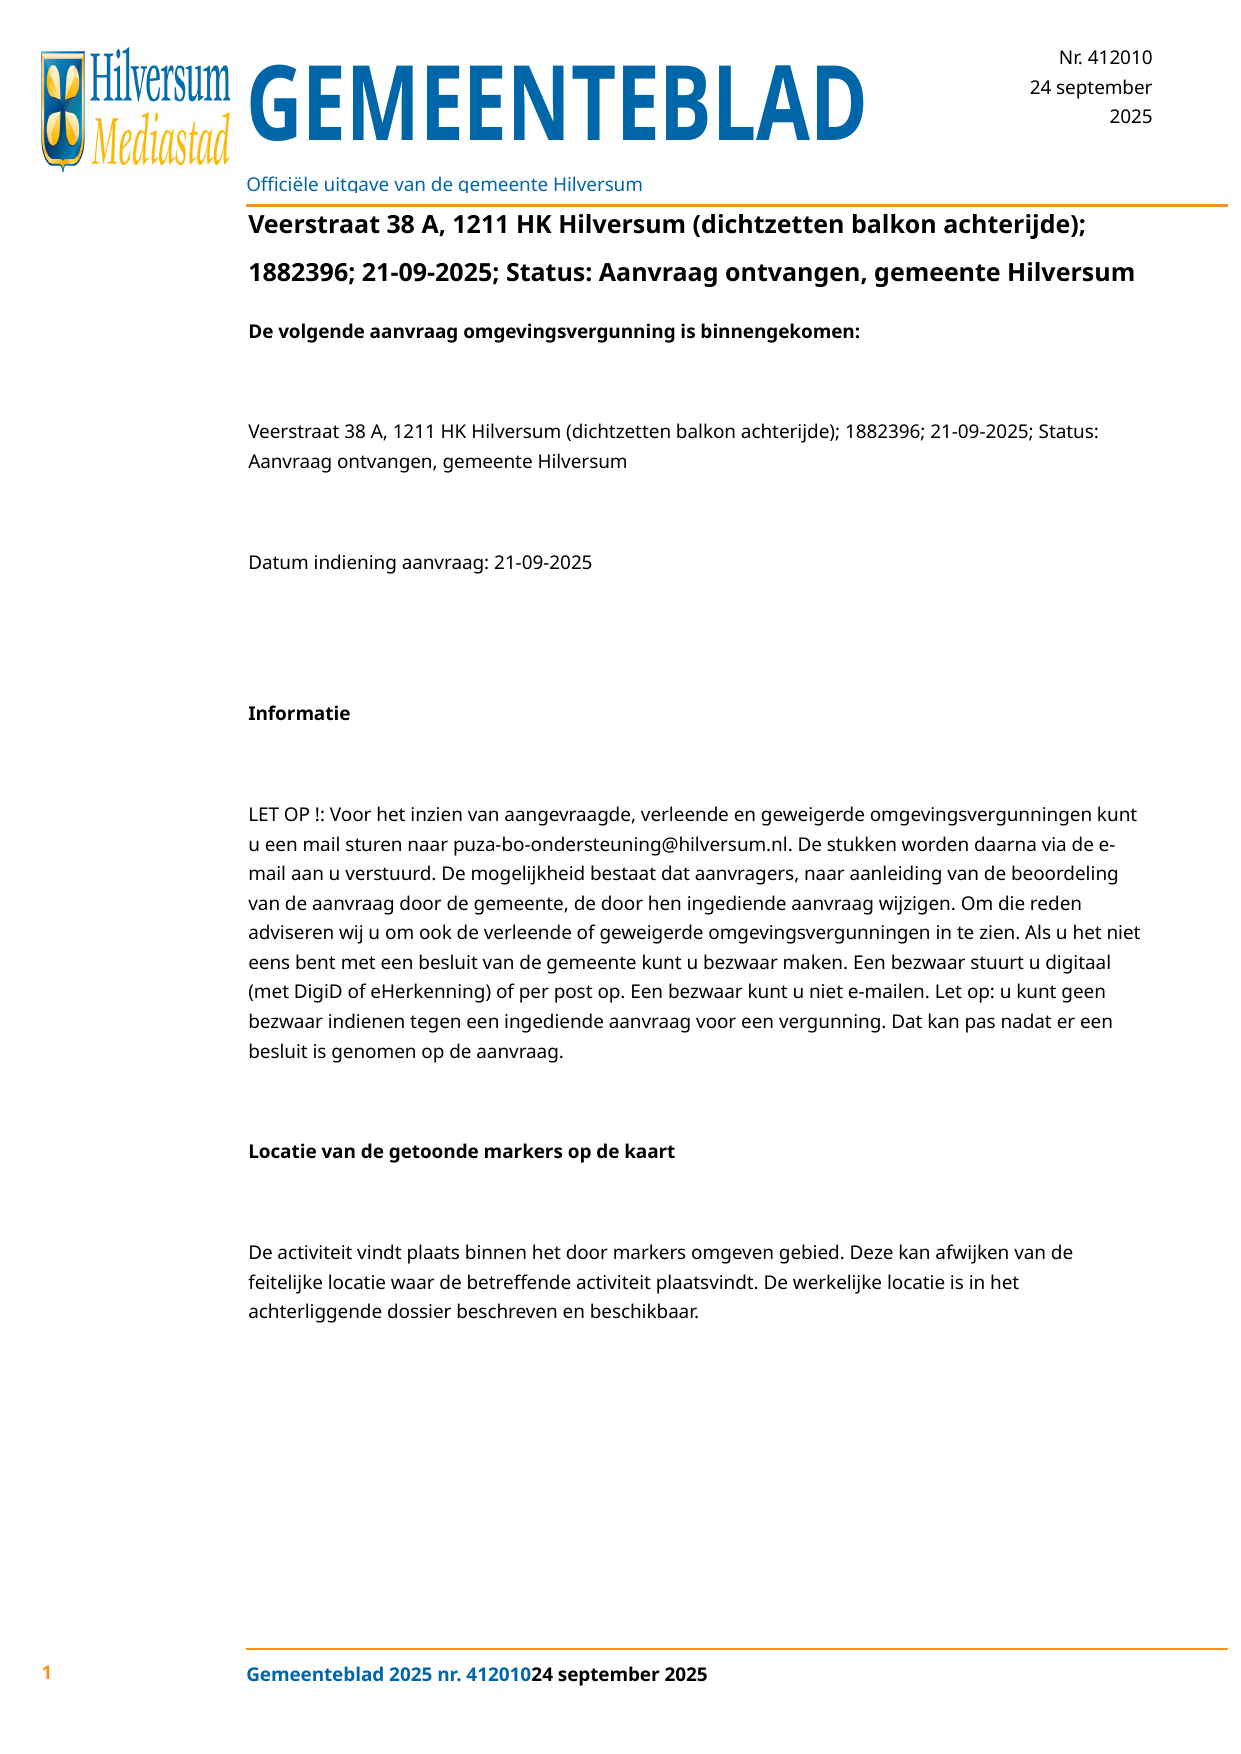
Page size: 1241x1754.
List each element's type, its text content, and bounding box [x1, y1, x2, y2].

text LET OP !: Voor het inzien van aangevraagde, verleende en geweigerde omgevingsvergunningen kunt u een mail sturen naar puza-bo-ondersteuning@hilversum.nl. De stukken worden daarna via de e-mail aan u verstuurd. De mogelijkheid bestaat dat aanvragers, naar aanleiding van de beoordeling van de aanvraag door de gemeente, de door hen ingediende aanvraag wijzigen. Om die reden adviseren wij u om ook de verleende of geweigerde omgevingsvergunningen in te zien. Als u het niet eens bent met een besluit van de gemeente kunt u bezwaar maken. Een bezwaar stuurt u digitaal (met DigiD of eHerkenning) of per post op. Een bezwaar kunt u niet e-mailen. Let op: u kunt geen bezwaar indienen tegen een ingediende aanvraag voor een vergunning. Dat kan pas nadat er een besluit is genomen op de aanvraag. [248, 801, 1152, 1064]
text Informatie [248, 700, 1152, 726]
text Datum indiening aanvraag: 21-09-2025 [248, 549, 1152, 575]
text De activiteit vindt plaats binnen het door markers omgeven gebied. Deze kan afwijken van de feitelijke locatie waar de betreffende activiteit plaatsvindt. De werkelijke locatie is in het achterliggende dossier beschreven en beschikbaar. [248, 1239, 1152, 1324]
text De volgende aanvraag omgevingsvergunning is binnengekomen: [248, 318, 1152, 344]
text Locatie van de getoonde markers op de kaart [248, 1139, 1152, 1164]
text Veerstraat 38 A, 1211 HK Hilversum (dichtzetten balkon achterijde); 1882396; 21-09-2025; Status: Aanvraag ontvangen, gemeente Hilversum [248, 419, 1152, 474]
text Veerstraat 38 A, 1211 HK Hilversum (dichtzetten balkon achterijde); 1882396; 21-09-2025; Status: Aanvraag ontvangen, gemeente Hilversum [248, 207, 1152, 288]
picture [41, 47, 231, 172]
